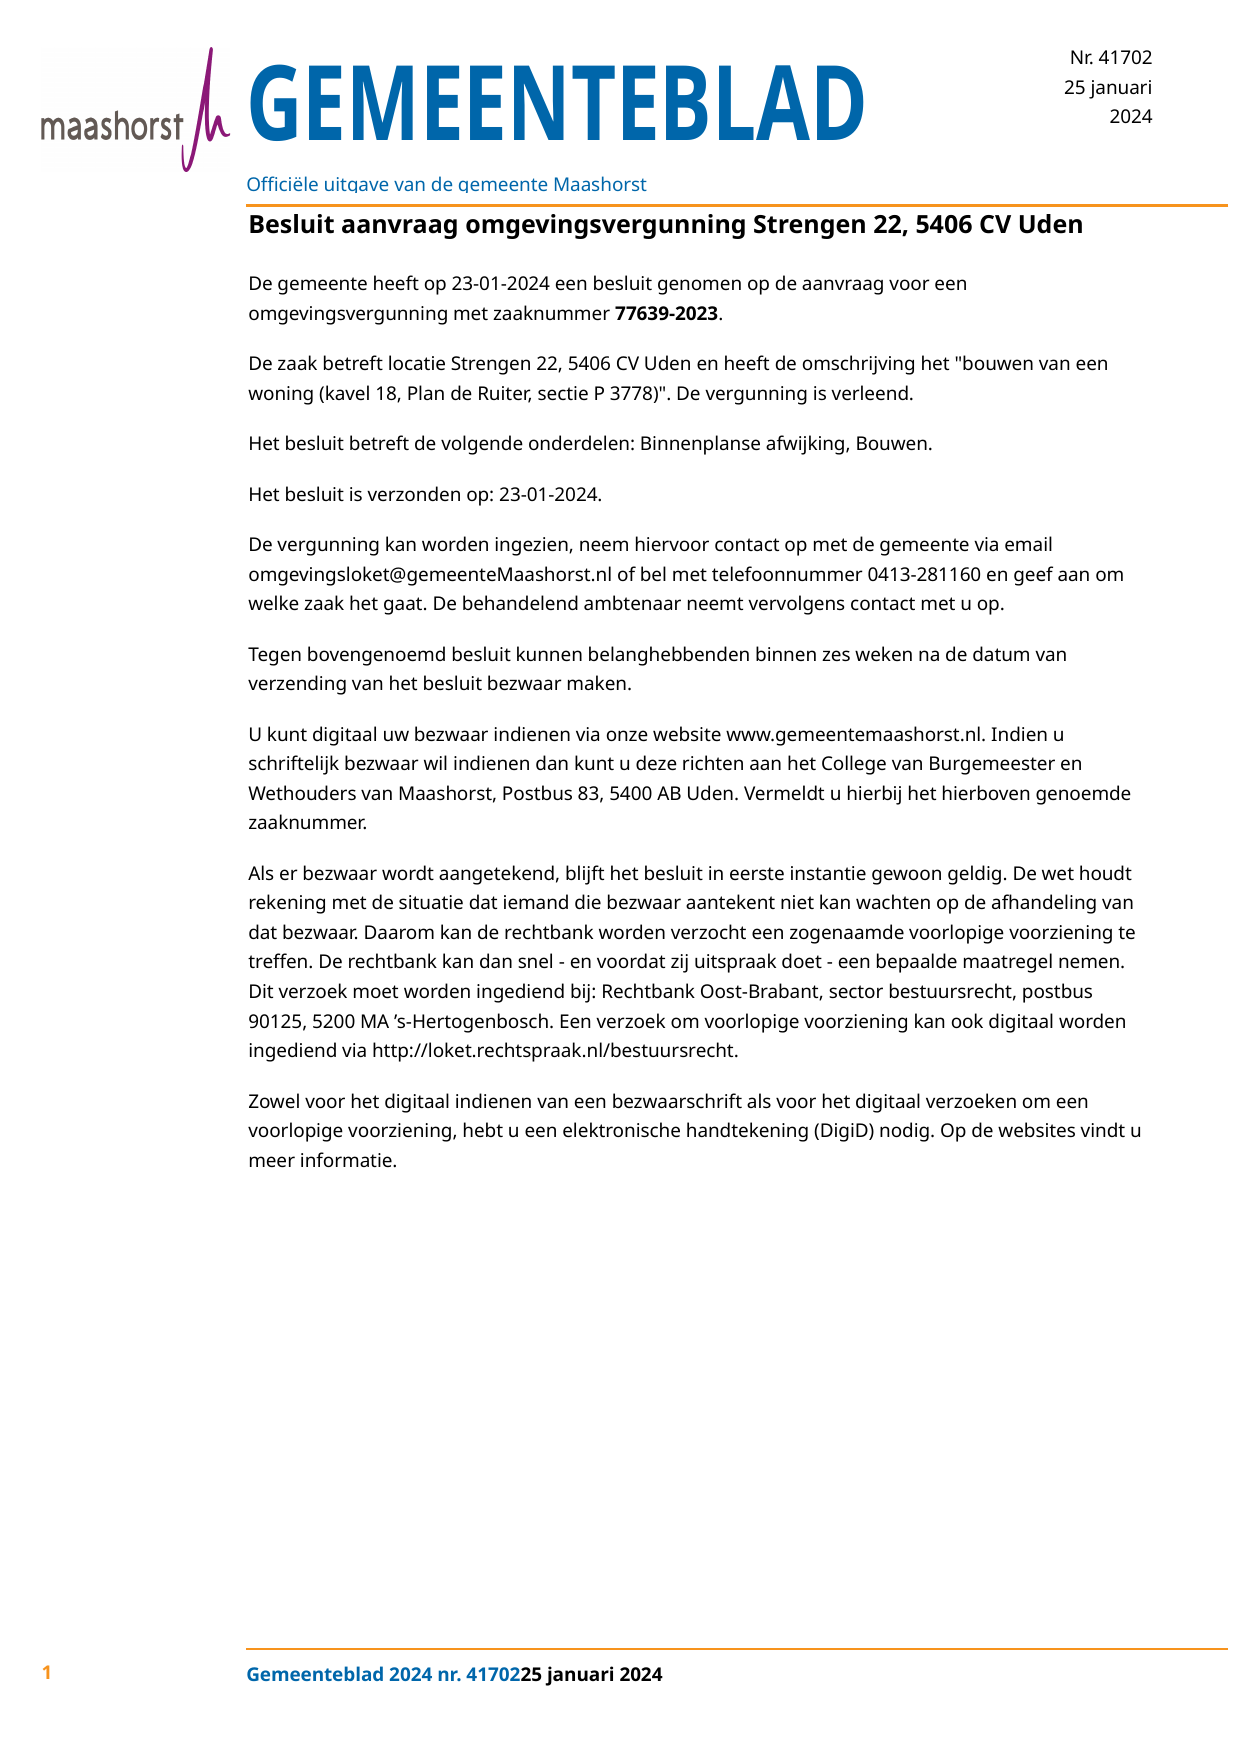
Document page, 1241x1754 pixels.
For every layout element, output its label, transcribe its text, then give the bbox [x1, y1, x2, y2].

text De gemeente heeft op 23-01-2024 een besluit genomen op de aanvraag voor een omgevingsvergunning met zaaknummer 77639-2023. [248, 270, 1152, 326]
text Het besluit is verzonden op: 23-01-2024. [248, 481, 1152, 506]
text De vergunning kan worden ingezien, neem hiervoor contact op met de gemeente via email omgevingsloket@gemeenteMaashorst.nl of bel met telefoonnummer 0413-281160 en geef aan om welke zaak het gaat. De behandelend ambtenaar neemt vervolgens contact met u op. [248, 531, 1152, 616]
text Als er bezwaar wordt aangetekend, blijft het besluit in eerste instantie gewoon geldig. De wet houdt rekening met de situatie dat iemand die bezwaar aantekent niet kan wachten op de afhandeling van dat bezwaar. Daarom kan de rechtbank worden verzocht een zogenaamde voorlopige voorziening te treffen. De rechtbank kan dan snel - en voordat zij uitspraak doet - een bepaalde maatregel nemen. Dit verzoek moet worden ingediend bij: Rechtbank Oost-Brabant, sector bestuursrecht, postbus 90125, 5200 MA ’s-Hertogenbosch. Een verzoek om voorlopige voorziening kan ook digitaal worden ingediend via http://loket.rechtspraak.nl/bestuursrecht. [248, 860, 1152, 1063]
text Zowel voor het digitaal indienen van een bezwaarschrift als voor het digitaal verzoeken om een voorlopige voorziening, hebt u een elektronische handtekening (DigiD) nodig. Op de websites vindt u meer informatie. [248, 1088, 1152, 1173]
text Tegen bovengenoemd besluit kunnen belanghebbenden binnen zes weken na de datum van verzending van het besluit bezwaar maken. [248, 641, 1152, 696]
text Het besluit betreft de volgende onderdelen: Binnenplanse afwijking, Bouwen. [248, 430, 1152, 456]
text Besluit aanvraag omgevingsvergunning Strengen 22, 5406 CV Uden [248, 207, 1152, 241]
text De zaak betreft locatie Strengen 22, 5406 CV Uden en heeft de omschrijving het "bouwen van een woning (kavel 18, Plan de Ruiter, sectie P 3778)". De vergunning is verleend. [248, 350, 1152, 406]
text U kunt digitaal uw bezwaar indienen via onze website www.gemeentemaashorst.nl. Indien u schriftelijk bezwaar wil indienen dan kunt u deze richten aan het College van Burgemeester en Wethouders van Maashorst, Postbus 83, 5400 AB Uden. Vermeldt u hierbij het hierboven genoemde zaaknummer. [248, 721, 1152, 835]
picture [41, 47, 231, 172]
